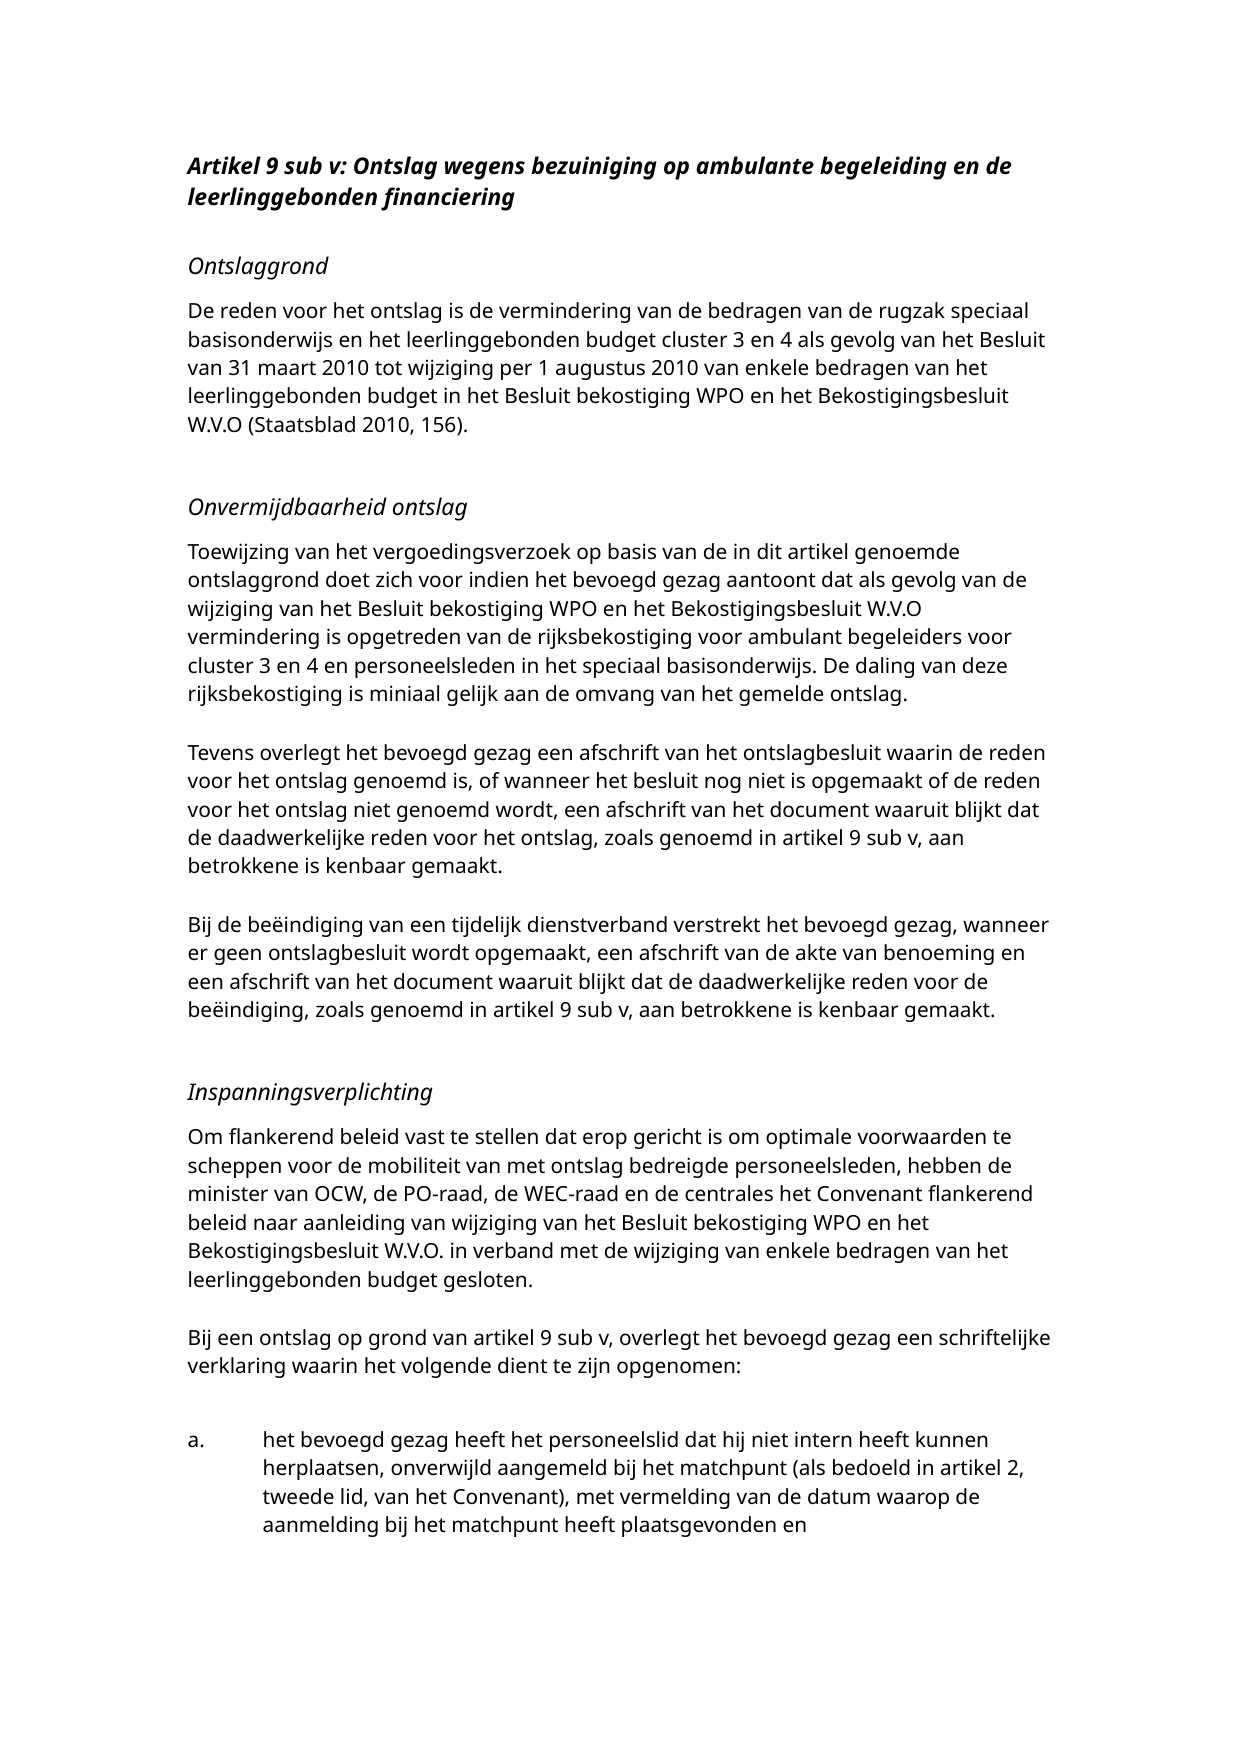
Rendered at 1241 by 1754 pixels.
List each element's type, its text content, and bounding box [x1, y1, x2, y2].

subtitle Ontslaggrond [187, 250, 1053, 281]
text Om flankerend beleid vast te stellen dat erop gericht is om optimale voorwaarden te scheppen voor de mobiliteit van met ontslag bedreigde personeelsleden, hebben de minister van OCW, de PO-raad, de WEC-raad en de centrales het Convenant flankerend beleid naar aanleiding van wijziging van het Besluit bekostiging WPO en het Bekostigingsbesluit W.V.O. in verband met de wijziging van enkele bedragen van het leerlinggebonden budget gesloten. [187, 1122, 1053, 1293]
text De reden voor het ontslag is de vermindering van de bedragen van de rugzak speciaal basisonderwijs en het leerlinggebonden budget cluster 3 en 4 als gevolg van het Besluit van 31 maart 2010 tot wijziging per 1 augustus 2010 van enkele bedragen van het leerlinggebonden budget in het Besluit bekostiging WPO en het Bekostigingsbesluit W.V.O (Staatsblad 2010, 156). [187, 296, 1053, 438]
subtitle Inspanningsverplichting [187, 1076, 1053, 1107]
text Bij een ontslag op grond van artikel 9 sub v, overlegt het bevoegd gezag een schriftelijke verklaring waarin het volgende dient te zijn opgenomen: [187, 1323, 1053, 1380]
text Bij de beëindiging van een tijdelijk dienstverband verstrekt het bevoegd gezag, wanneer er geen ontslagbesluit wordt opgemaakt, een afschrift van de akte van benoeming en een afschrift van het document waaruit blijkt dat de daadwerkelijke reden voor de beëindiging, zoals genoemd in artikel 9 sub v, aan betrokkene is kenbaar gemaakt. [187, 910, 1053, 1024]
subtitle Onvermijdbaarheid ontslag [187, 491, 1053, 522]
text Toewijzing van het vergoedingsverzoek op basis van de in dit artikel genoemde ontslaggrond doet zich voor indien het bevoegd gezag aantoont dat als gevolg van de wijziging van het Besluit bekostiging WPO en het Bekostigingsbesluit W.V.O vermindering is opgetreden van de rijksbekostiging voor ambulant begeleiders voor cluster 3 en 4 en personeelsleden in het speciaal basisonderwijs. De daling van deze rijksbekostiging is miniaal gelijk aan de omvang van het gemelde ontslag. [187, 537, 1053, 708]
text Tevens overlegt het bevoegd gezag een afschrift van het ontslagbesluit waarin de reden voor het ontslag genoemd is, of wanneer het besluit nog niet is opgemaakt of de reden voor het ontslag niet genoemd wordt, een afschrift van het document waaruit blijkt dat de daadwerkelijke reden voor het ontslag, zoals genoemd in artikel 9 sub v, aan betrokkene is kenbaar gemaakt. [187, 738, 1053, 880]
list het bevoegd gezag heeft het personeelslid dat hij niet intern heeft kunnen herplaatsen, onverwijld aangemeld bij het matchpunt (als bedoeld in artikel 2, tweede lid, van het Convenant), met vermelding van de datum waarop de aanmelding bij het matchpunt heeft plaatsgevonden en [187, 1425, 1053, 1539]
subtitle Artikel 9 sub v: Ontslag wegens bezuiniging op ambulante begeleiding en de leerlinggebonden financiering [187, 150, 1053, 212]
